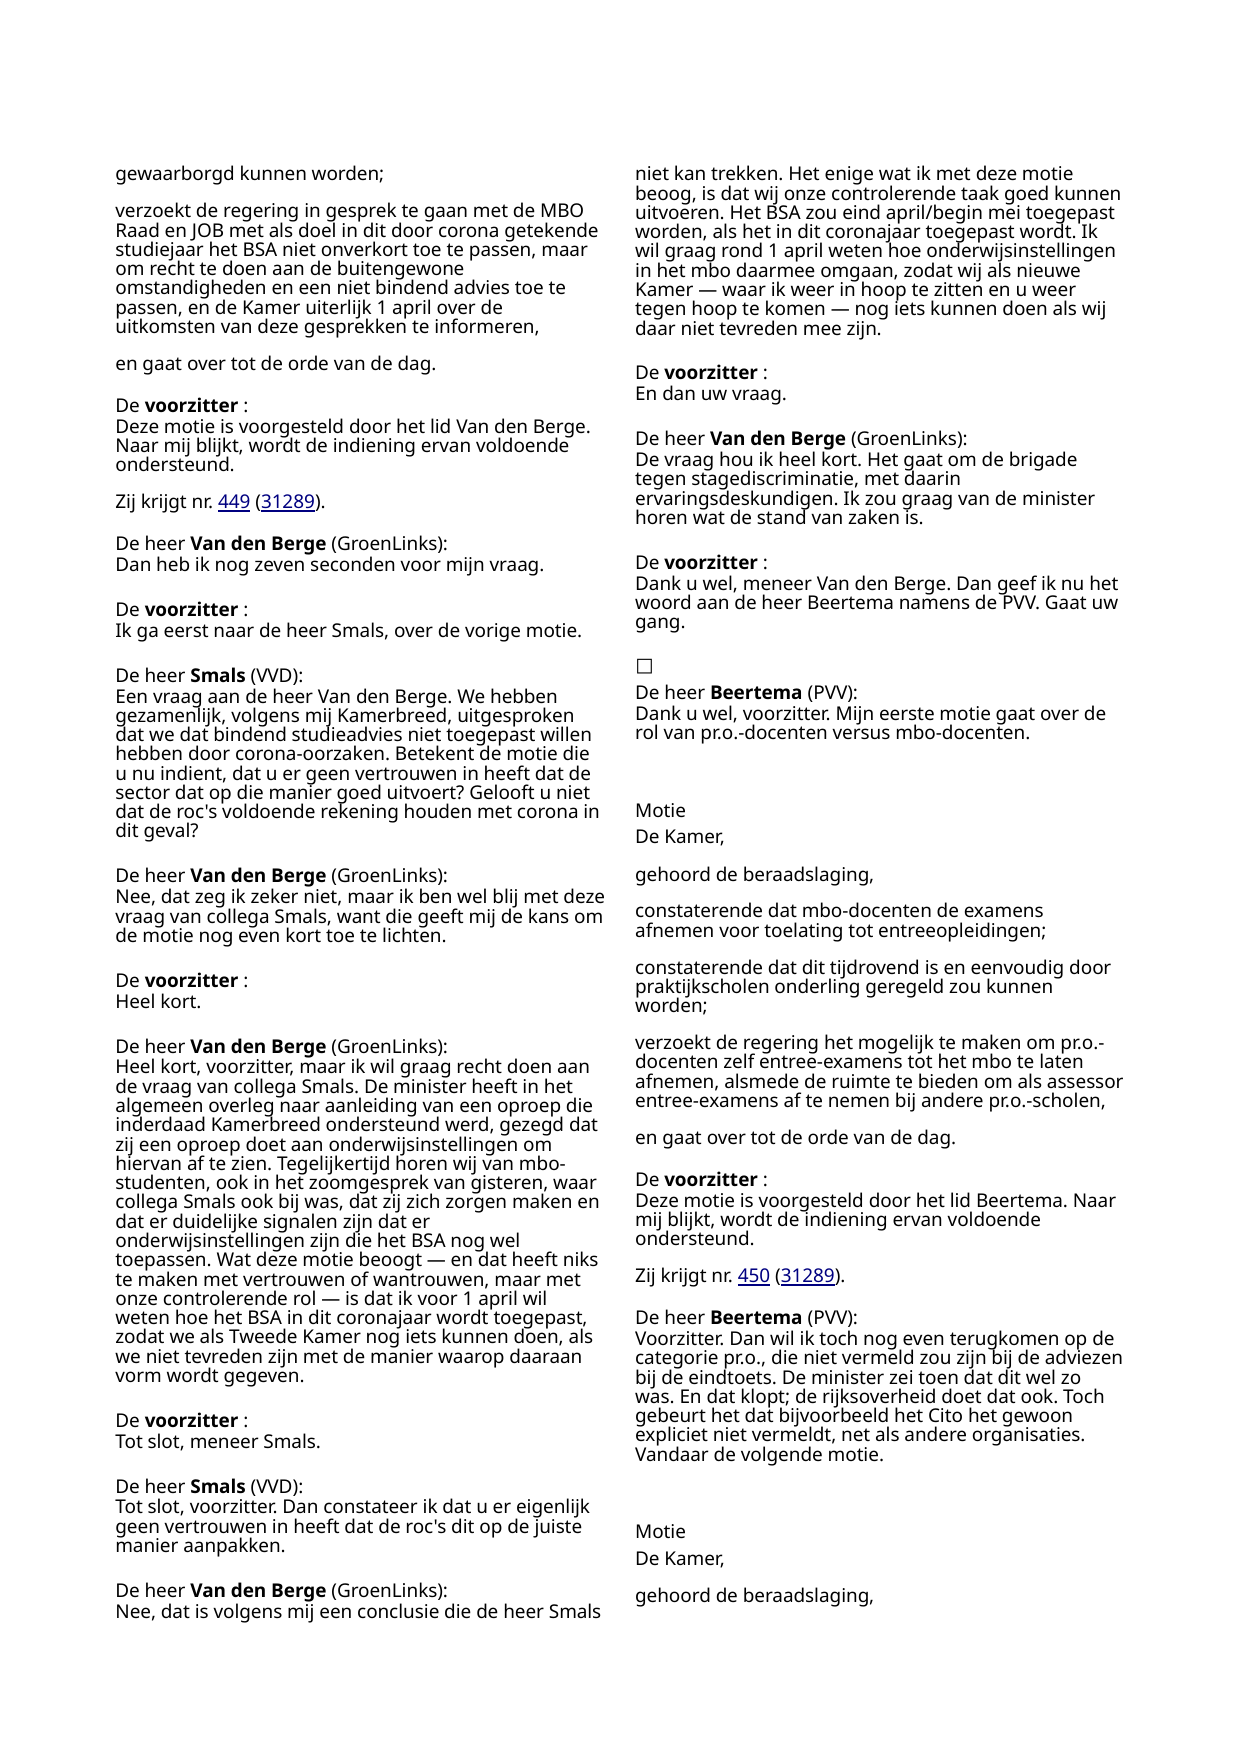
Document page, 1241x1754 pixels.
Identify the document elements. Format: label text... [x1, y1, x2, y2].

text Motie [635, 1518, 1125, 1544]
text en gaat over tot de orde van de dag. [635, 1129, 1125, 1148]
text gehoord de beraadslaging, [635, 866, 1125, 885]
text De voorzitter : [115, 967, 605, 993]
text De heer Beertema (PVV): [635, 1304, 1125, 1330]
text De Kamer, [635, 1550, 1125, 1569]
text De heer Van den Berge (GroenLinks): [115, 530, 605, 556]
text De vraag hou ik heel kort. Het gaat om de brigade tegen stagediscriminatie, met daarin ervaringsdeskundigen. Ik zou graag van de minister horen wat de stand van zaken is. [635, 451, 1125, 528]
text Dan heb ik nog zeven seconden voor mijn vraag. [115, 556, 605, 575]
text En dan uw vraag. [635, 385, 1125, 404]
text De heer Beertema (PVV): [635, 679, 1125, 705]
text De heer Van den Berge (GroenLinks): [115, 1033, 605, 1058]
text Heel kort. [115, 993, 605, 1012]
text De voorzitter : [115, 392, 605, 418]
text niet kan trekken. Het enige wat ik met deze motie beoog, is dat wij onze controlerende taak goed kunnen uitvoeren. Het BSA zou eind april/begin mei toegepast worden, als het in dit coronajaar toegepast wordt. Ik wil graag rond 1 april weten hoe onderwijsinstellingen in het mbo daarmee omgaan, zodat wij als nieuwe Kamer — waar ik weer in hoop te zitten en u weer tegen hoop te komen — nog iets kunnen doen als wij daar niet tevreden mee zijn. [635, 165, 1125, 339]
text Voorzitter. Dan wil ik toch nog even terugkomen op de categorie pr.o., die niet vermeld zou zijn bij de adviezen bij de eindtoets. De minister zei toen dat dit wel zo was. En dat klopt; de rijksoverheid doet dat ook. Toch gebeurt het dat bijvoorbeeld het Cito het gewoon expliciet niet vermeldt, net als andere organisaties. Vandaar de volgende motie. [635, 1330, 1125, 1465]
text Dank u wel, meneer Van den Berge. Dan geef ik nu het woord aan de heer Beertema namens de PVV. Gaat uw gang. [635, 575, 1125, 633]
text De heer Smals (VVD): [115, 1473, 605, 1498]
text De heer Van den Berge (GroenLinks): [635, 425, 1125, 451]
text verzoekt de regering in gesprek te gaan met de MBO Raad en JOB met als doel in dit door corona getekende studiejaar het BSA niet onverkort toe te passen, maar om recht te doen aan de buitengewone omstandigheden en een niet bindend advies toe te passen, en de Kamer uiterlijk 1 april over de uitkomsten van deze gesprekken te informeren, [115, 202, 605, 337]
text Deze motie is voorgesteld door het lid Van den Berge. Naar mij blijkt, wordt de indiening ervan voldoende ondersteund. [115, 418, 605, 475]
text constaterende dat mbo-docenten de examens afnemen voor toelating tot entreeopleidingen; [635, 902, 1125, 941]
text De heer Smals (VVD): [115, 662, 605, 688]
text De voorzitter : [635, 549, 1125, 575]
text gehoord de beraadslaging, [635, 1587, 1125, 1606]
text Deze motie is voorgesteld door het lid Beertema. Naar mij blijkt, wordt de indiening ervan voldoende ondersteund. [635, 1192, 1125, 1249]
text De heer Van den Berge (GroenLinks): [115, 863, 605, 888]
text ⬜ [635, 653, 1125, 679]
text Motie [635, 797, 1125, 823]
text De voorzitter : [635, 1166, 1125, 1192]
text Nee, dat zeg ik zeker niet, maar ik ben wel blij met deze vraag van collega Smals, want die geeft mij de kans om de motie nog even kort toe te lichten. [115, 888, 605, 946]
text De voorzitter : [635, 359, 1125, 385]
text Zij krijgt nr. 449 (31289). [115, 493, 605, 512]
text constaterende dat dit tijdrovend is en eenvoudig door praktijkscholen onderling geregeld zou kunnen worden; [635, 959, 1125, 1017]
text en gaat over tot de orde van de dag. [115, 355, 605, 374]
text Dank u wel, voorzitter. Mijn eerste motie gaat over de rol van pr.o.-docenten versus mbo-docenten. [635, 705, 1125, 743]
text Nee, dat is volgens mij een conclusie die de heer Smals [115, 1603, 605, 1622]
text De Kamer, [635, 828, 1125, 848]
text De voorzitter : [115, 1407, 605, 1433]
text Zij krijgt nr. 450 (31289). [635, 1267, 1125, 1287]
text De voorzitter : [115, 596, 605, 622]
text Tot slot, voorzitter. Dan constateer ik dat u er eigenlijk geen vertrouwen in heeft dat de roc's dit op de juiste manier aanpakken. [115, 1498, 605, 1556]
text Tot slot, meneer Smals. [115, 1433, 605, 1452]
text Ik ga eerst naar de heer Smals, over de vorige motie. [115, 622, 605, 641]
text Heel kort, voorzitter, maar ik wil graag recht doen aan de vraag van collega Smals. De minister heeft in het algemeen overleg naar aanleiding van een oproep die inderdaad Kamerbreed ondersteund werd, gezegd dat zij een oproep doet aan onderwijsinstellingen om hiervan af te zien. Tegelijkertijd horen wij van mbo-studenten, ook in het zoomgesprek van gisteren, waar collega Smals ook bij was, dat zij zich zorgen maken en dat er duidelijke signalen zijn dat er onderwijsinstellingen zijn die het BSA nog wel toepassen. Wat deze motie beoogt — en dat heeft niks te maken met vertrouwen of wantrouwen, maar met onze controlerende rol — is dat ik voor 1 april wil weten hoe het BSA in dit coronajaar wordt toegepast, zodat we als Tweede Kamer nog iets kunnen doen, als we niet tevreden zijn met de manier waarop daaraan vorm wordt gegeven. [115, 1058, 605, 1386]
text gewaarborgd kunnen worden; [115, 165, 605, 184]
text verzoekt de regering het mogelijk te maken om pr.o.-docenten zelf entree-examens tot het mbo te laten afnemen, alsmede de ruimte te bieden om als assessor entree-examens af te nemen bij andere pr.o.-scholen, [635, 1034, 1125, 1111]
text Een vraag aan de heer Van den Berge. We hebben gezamenlijk, volgens mij Kamerbreed, uitgesproken dat we dat bindend studieadvies niet toegepast willen hebben door corona-oorzaken. Betekent de motie die u nu indient, dat u er geen vertrouwen in heeft dat de sector dat op die manier goed uitvoert? Gelooft u niet dat de roc's voldoende rekening houden met corona in dit geval? [115, 688, 605, 842]
text De heer Van den Berge (GroenLinks): [115, 1577, 605, 1603]
